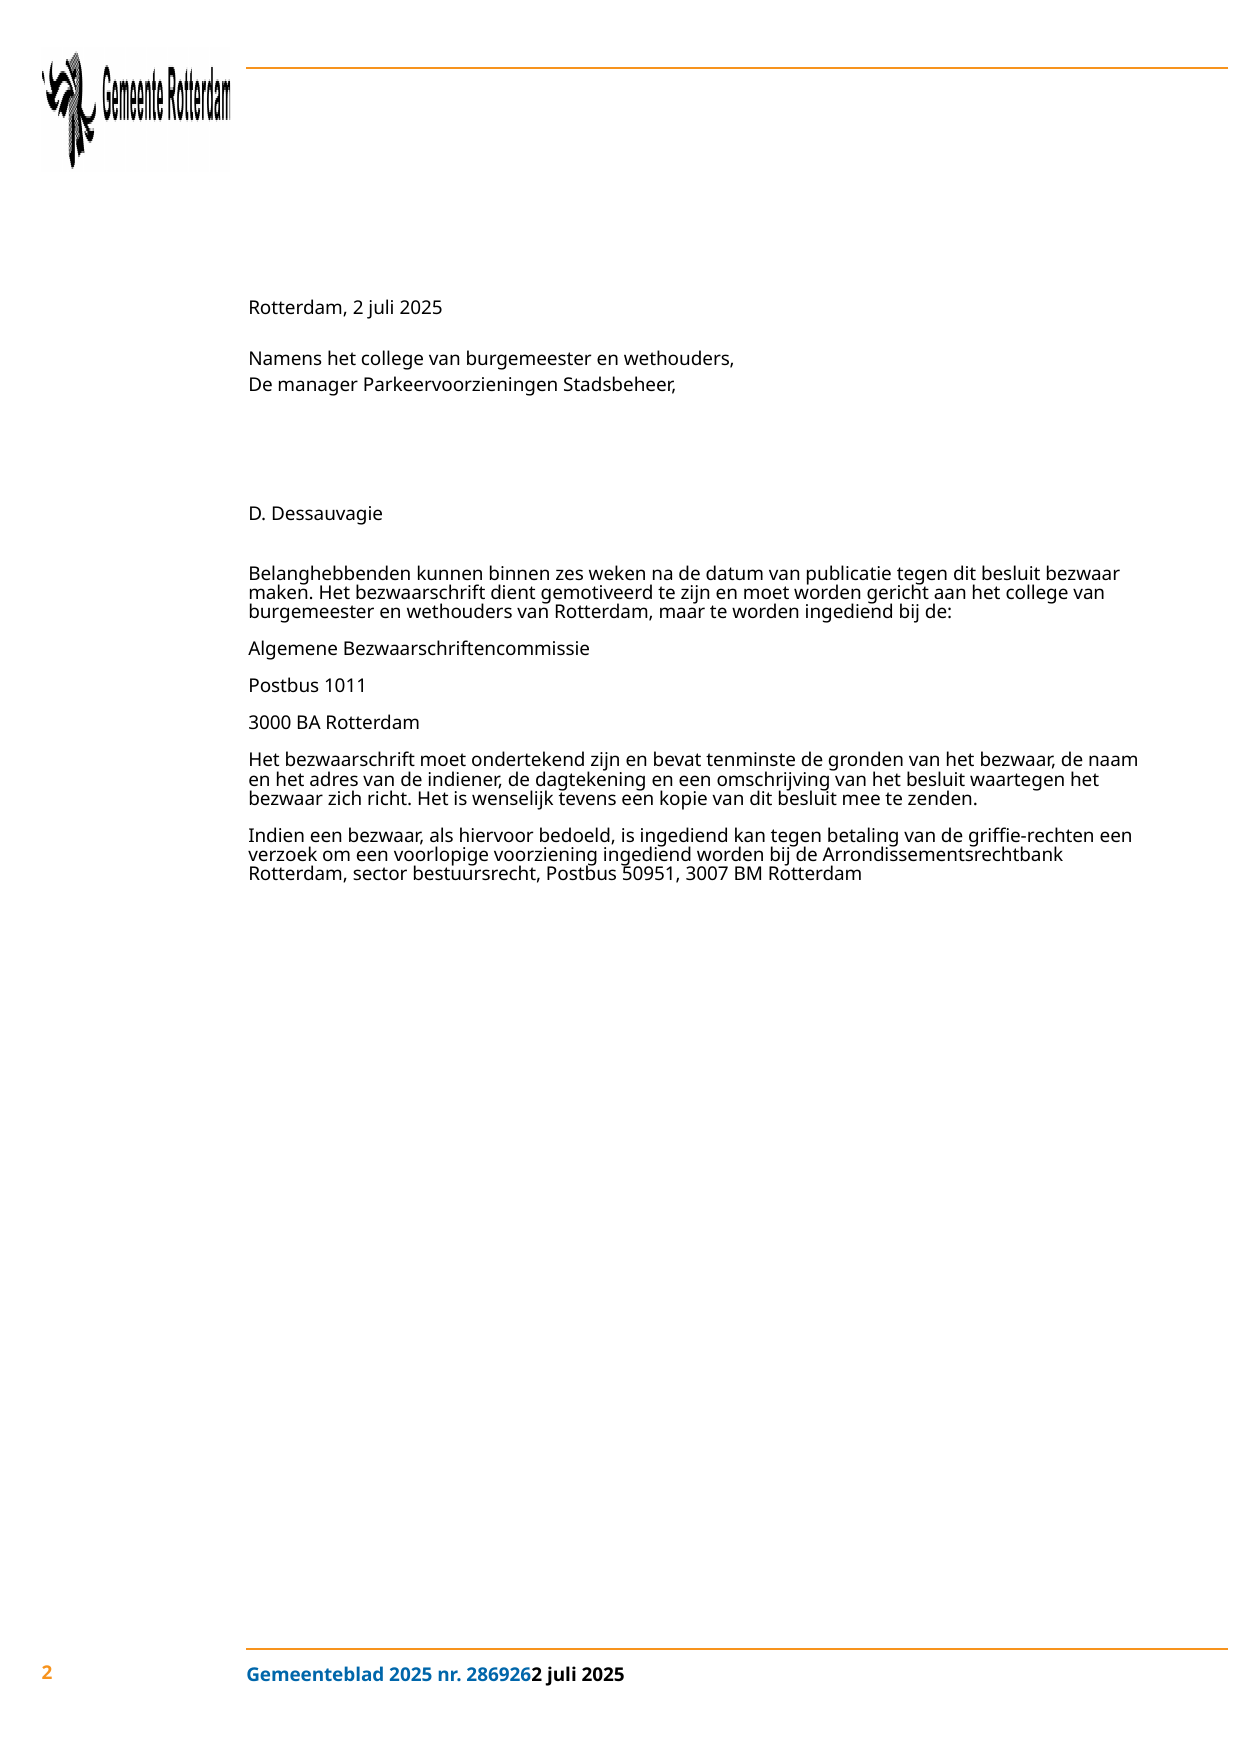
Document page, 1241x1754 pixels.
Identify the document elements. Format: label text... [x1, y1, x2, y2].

text Algemene Bezwaarschriftencommissie [248, 640, 1152, 659]
text Het bezwaarschrift moet ondertekend zijn en bevat tenminste de gronden van het bezwaar, de naam en het adres van de indiener, de dagtekening en een omschrijving van het besluit waartegen het bezwaar zich richt. Het is wenselijk tevens een kopie van dit besluit mee te zenden. [248, 751, 1152, 809]
text Rotterdam, 2 juli 2025 [248, 294, 1152, 319]
text Namens het college van burgemeester en wethouders, [248, 345, 1152, 371]
text 3000 BA Rotterdam [248, 714, 1152, 733]
text D. Dessauvagie [248, 500, 1152, 525]
text Belanghebbenden kunnen binnen zes weken na de datum van publicatie tegen dit besluit bezwaar maken. Het bezwaarschrift dient gemotiveerd te zijn en moet worden gericht aan het college van burgemeester en wethouders van Rotterdam, maar te worden ingediend bij de: [248, 565, 1152, 623]
text Indien een bezwaar, als hiervoor bedoeld, is ingediend kan tegen betaling van de griffie-rechten een verzoek om een voorlopige voorziening ingediend worden bij de Arrondissementsrechtbank Rotterdam, sector bestuursrecht, Postbus 50951, 3007 BM Rotterdam [248, 827, 1152, 884]
text Postbus 1011 [248, 677, 1152, 697]
picture [41, 47, 231, 172]
text De manager Parkeervoorzieningen Stadsbeheer, [248, 371, 1152, 397]
